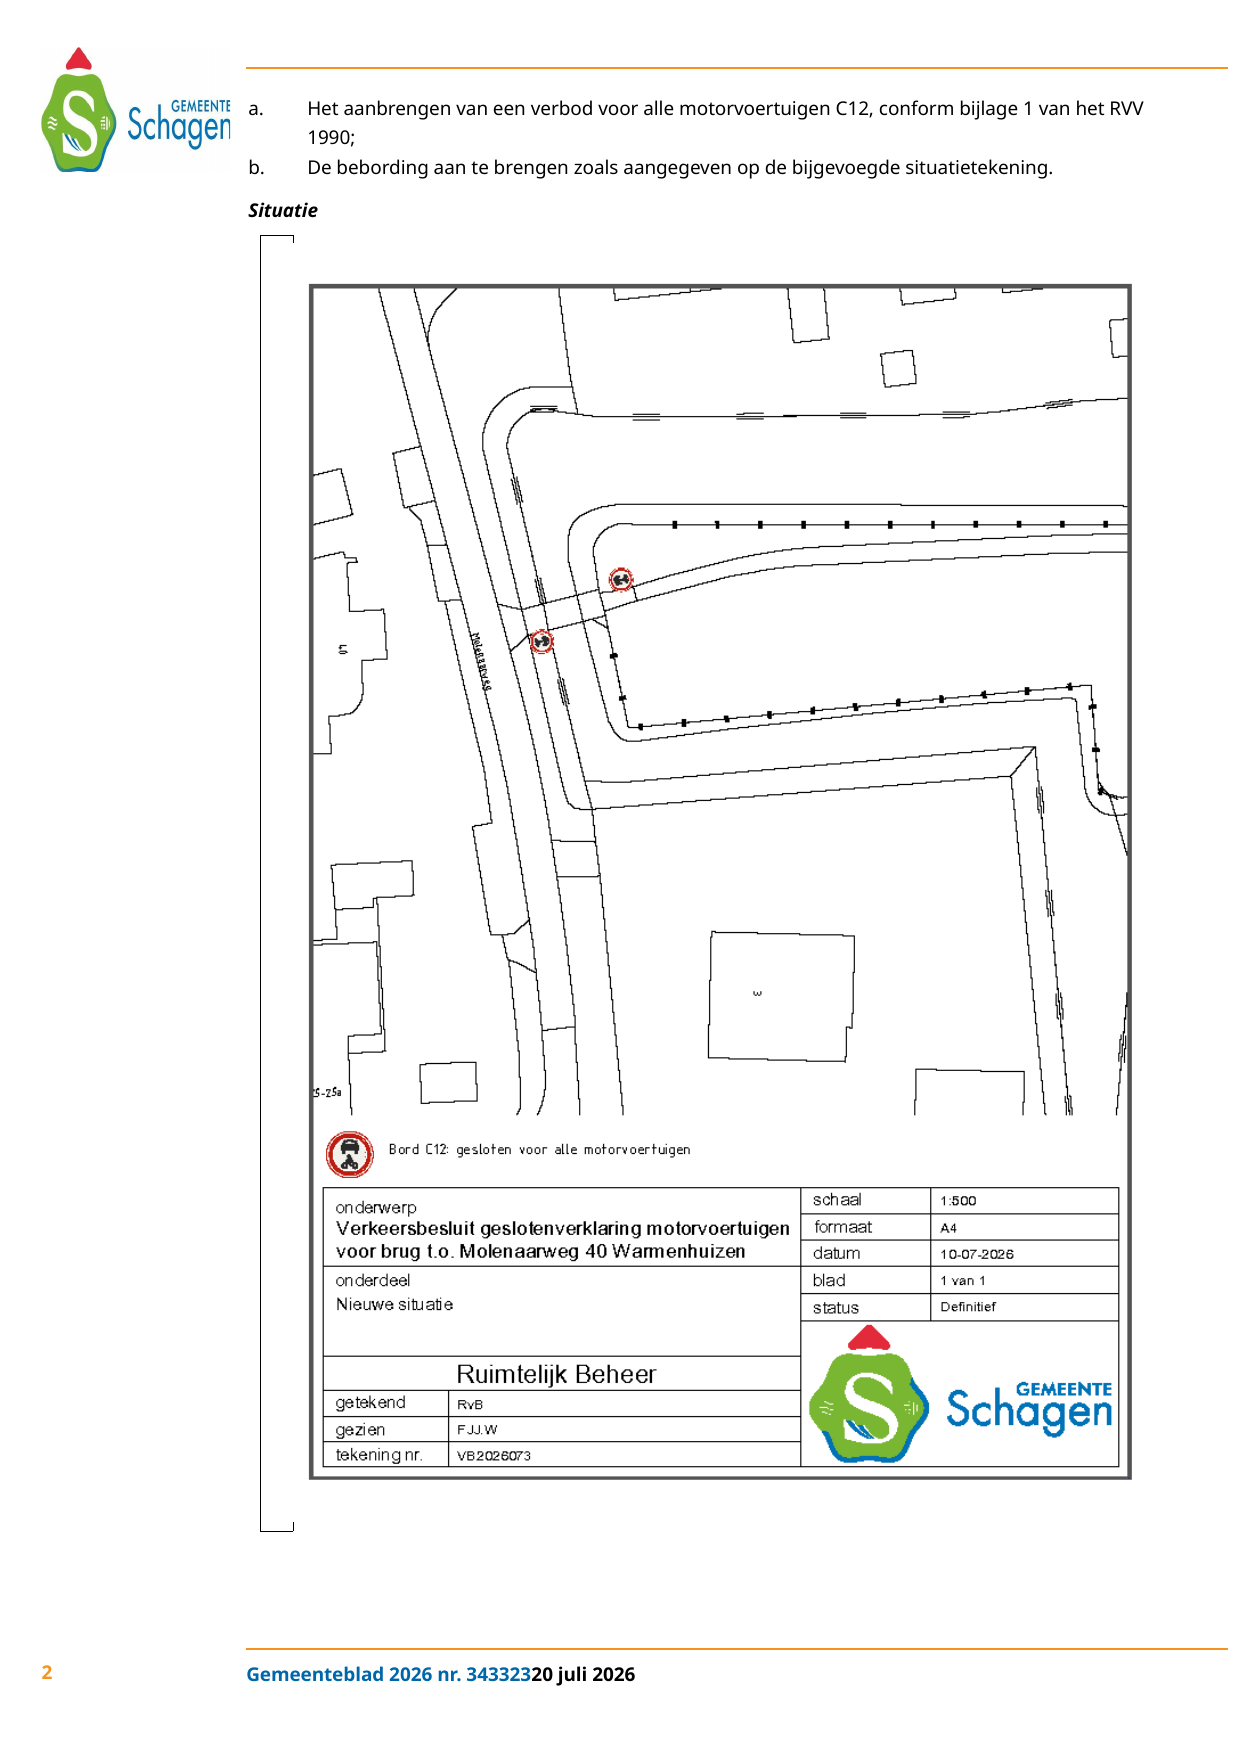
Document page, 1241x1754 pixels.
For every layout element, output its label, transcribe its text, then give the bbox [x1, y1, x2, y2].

picture [41, 47, 231, 172]
picture [268, 243, 1173, 1522]
text Situatie [248, 197, 1152, 223]
list De bebording aan te brengen zoals aangegeven op de bijgevoegde situatietekening. [248, 154, 1152, 180]
list Het aanbrengen van een verbod voor alle motorvoertuigen C12, conform bijlage 1 van het RVV 1990; [248, 95, 1152, 150]
